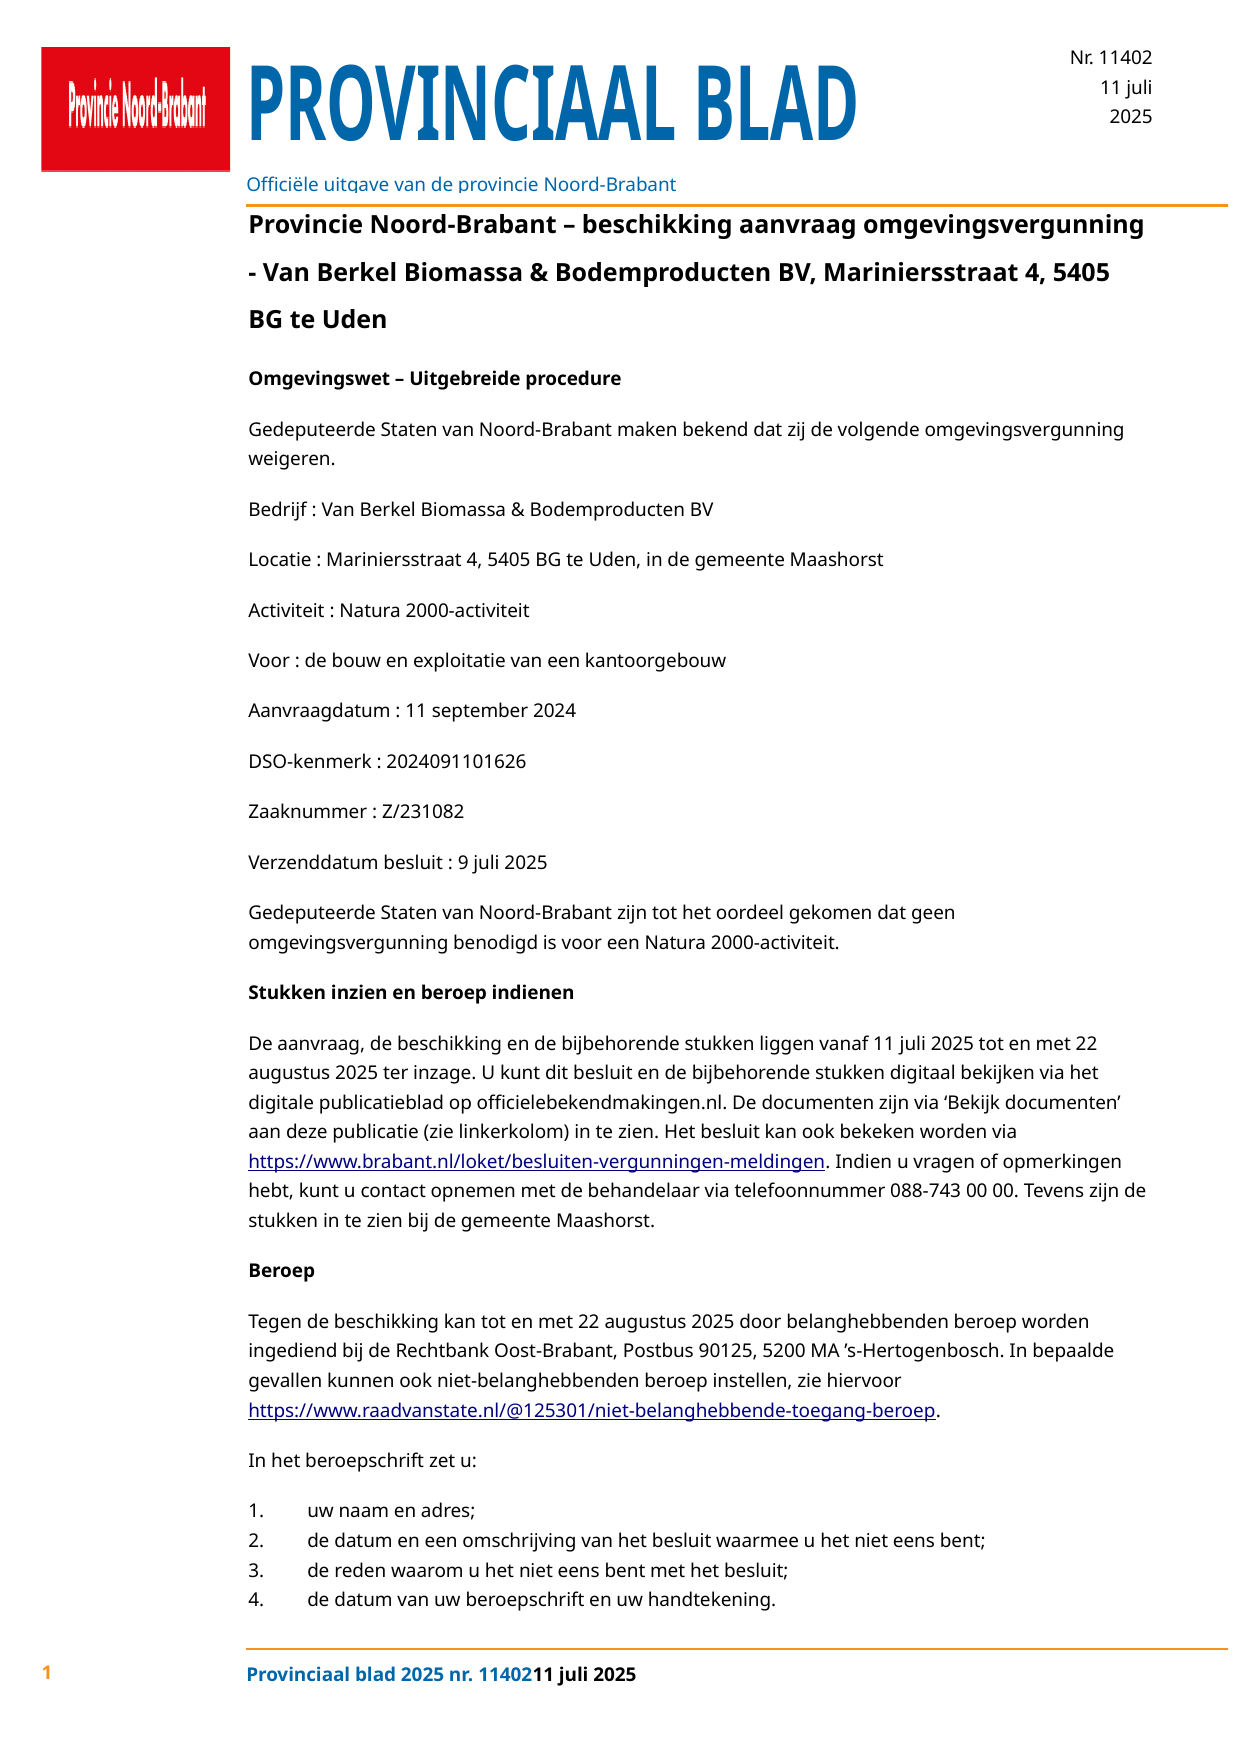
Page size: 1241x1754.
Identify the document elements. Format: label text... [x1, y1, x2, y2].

text Provincie Noord-Brabant – beschikking aanvraag omgevingsvergunning - Van Berkel Biomassa & Bodemproducten BV, Mariniersstraat 4, 5405 BG te Uden [248, 207, 1152, 336]
text Activiteit : Natura 2000-activiteit [248, 597, 1152, 622]
text Voor : de bouw en exploitatie van een kantoorgebouw [248, 647, 1152, 673]
text Tegen de beschikking kan tot en met 22 augustus 2025 door belanghebbenden beroep worden ingediend bij de Rechtbank Oost-Brabant, Postbus 90125, 5200 MA ’s-Hertogenbosch. In bepaalde gevallen kunnen ook niet-belanghebbenden beroep instellen, zie hiervoor https://www.raadvanstate.nl/@125301/niet-belanghebbende-toegang-beroep. [248, 1308, 1152, 1422]
text Beroep [248, 1258, 1152, 1283]
text Locatie : Mariniersstraat 4, 5405 BG te Uden, in de gemeente Maashorst [248, 546, 1152, 572]
text In het beroepschrift zet u: [248, 1447, 1152, 1473]
picture [41, 47, 231, 172]
list de datum en een omschrijving van het besluit waarmee u het niet eens bent; [248, 1527, 1152, 1553]
text Aanvraagdatum : 11 september 2024 [248, 698, 1152, 723]
text Stukken inzien en beroep indienen [248, 979, 1152, 1005]
text Gedeputeerde Staten van Noord-Brabant maken bekend dat zij de volgende omgevingsvergunning weigeren. [248, 416, 1152, 471]
text DSO-kenmerk : 2024091101626 [248, 748, 1152, 774]
text Verzenddatum besluit : 9 juli 2025 [248, 849, 1152, 874]
text Gedeputeerde Staten van Noord-Brabant zijn tot het oordeel gekomen dat geen omgevingsvergunning benodigd is voor een Natura 2000-activiteit. [248, 899, 1152, 954]
text Zaaknummer : Z/231082 [248, 798, 1152, 824]
list de reden waarom u het niet eens bent met het besluit; [248, 1557, 1152, 1582]
list de datum van uw beroepschrift en uw handtekening. [248, 1586, 1152, 1612]
text Omgevingswet – Uitgebreide procedure [248, 366, 1152, 391]
list uw naam en adres; [248, 1498, 1152, 1523]
text De aanvraag, de beschikking en de bijbehorende stukken liggen vanaf 11 juli 2025 tot en met 22 augustus 2025 ter inzage. U kunt dit besluit en de bijbehorende stukken digitaal bekijken via het digitale publicatieblad op officielebekendmakingen.nl. De documenten zijn via ‘Bekijk documenten’ aan deze publicatie (zie linkerkolom) in te zien. Het besluit kan ook bekeken worden via https://www.brabant.nl/loket/besluiten-vergunningen-meldingen. Indien u vragen of opmerkingen hebt, kunt u contact opnemen met de behandelaar via telefoonnummer 088-743 00 00. Tevens zijn de stukken in te zien bij de gemeente Maashorst. [248, 1030, 1152, 1233]
text Bedrijf : Van Berkel Biomassa & Bodemproducten BV [248, 496, 1152, 522]
